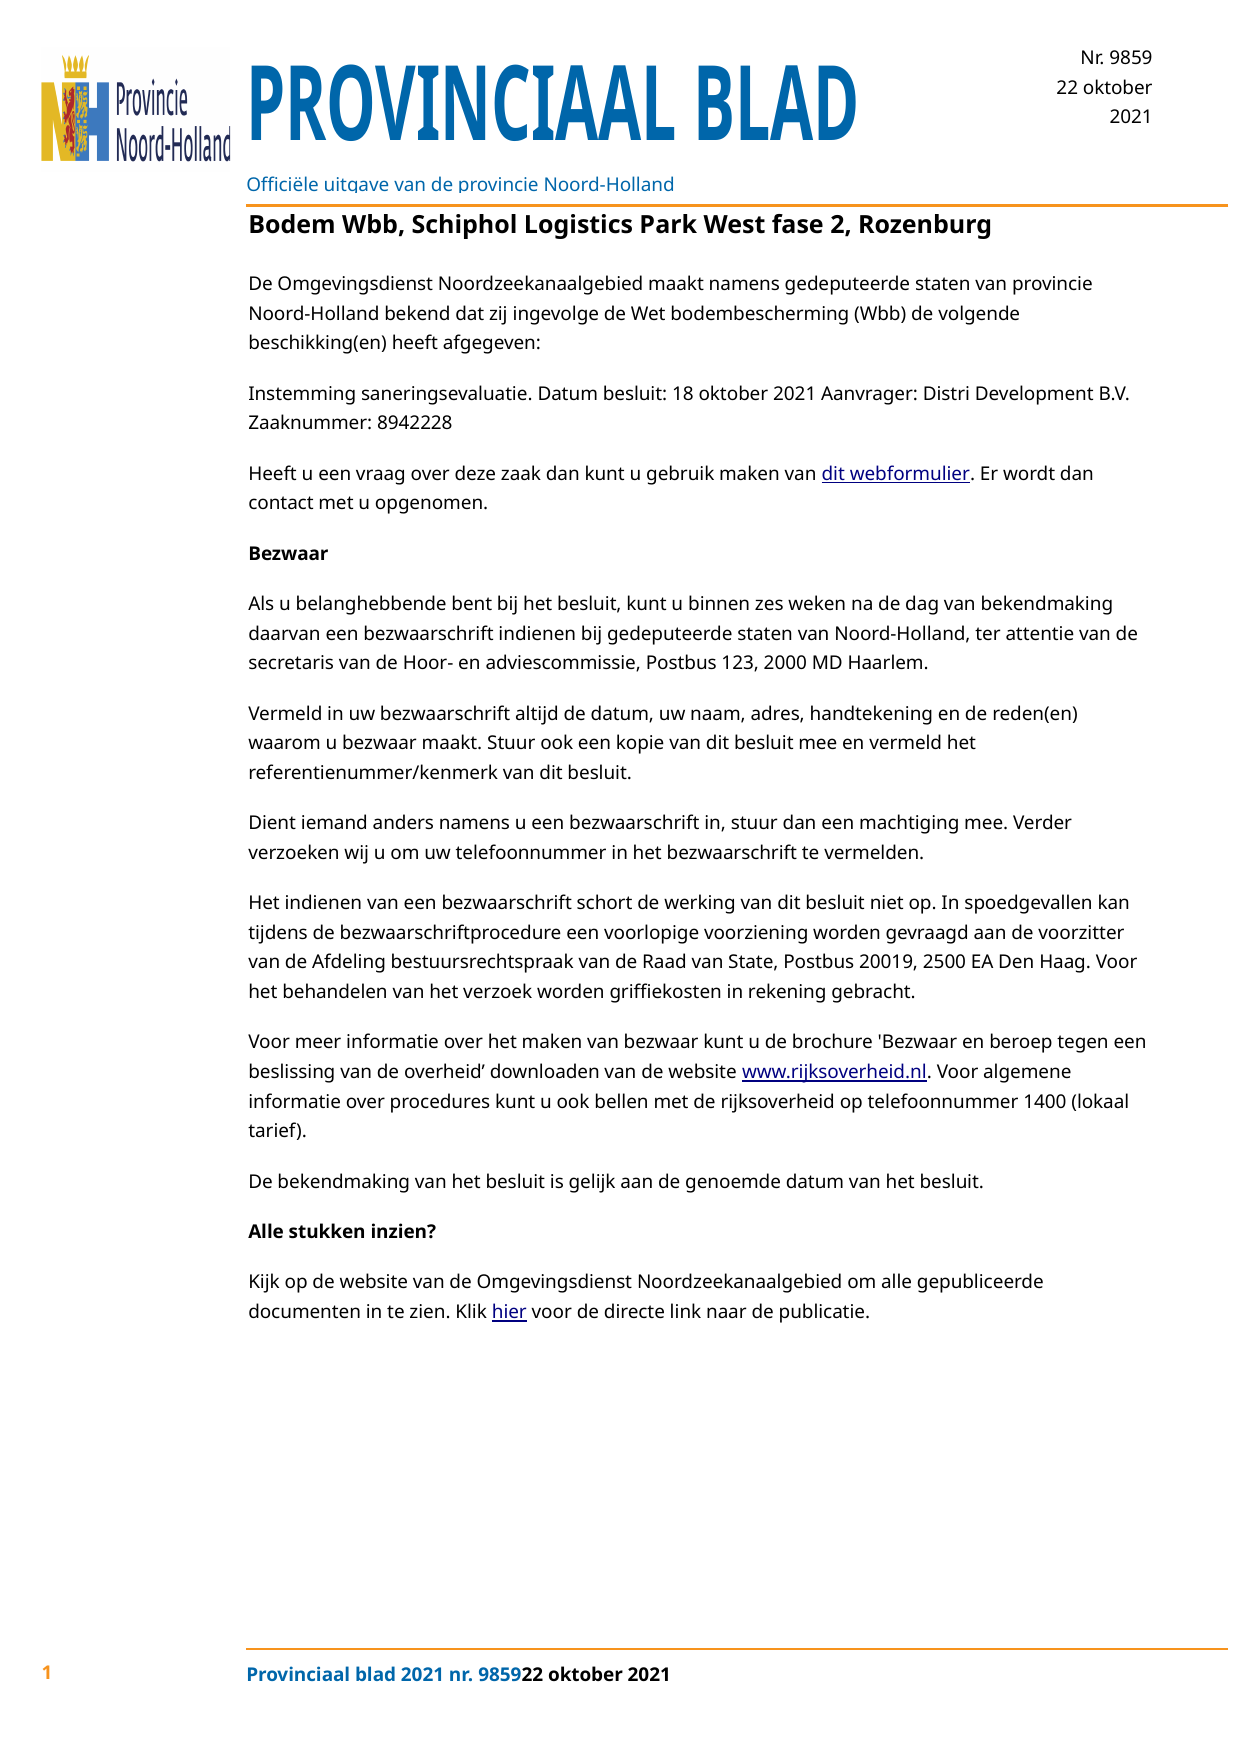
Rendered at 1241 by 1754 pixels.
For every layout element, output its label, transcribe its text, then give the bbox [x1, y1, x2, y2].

text Bezwaar [248, 540, 1152, 566]
text De bekendmaking van het besluit is gelijk aan de genoemde datum van het besluit. [248, 1168, 1152, 1193]
text De Omgevingsdienst Noordzeekanaalgebied maakt namens gedeputeerde staten van provincie Noord-Holland bekend dat zij ingevolge de Wet bodembescherming (Wbb) de volgende beschikking(en) heeft afgegeven: [248, 270, 1152, 355]
text Heeft u een vraag over deze zaak dan kunt u gebruik maken van dit webformulier. Er wordt dan contact met u opgenomen. [248, 460, 1152, 515]
text Het indienen van een bezwaarschrift schort de werking van dit besluit niet op. In spoedgevallen kan tijdens de bezwaarschriftprocedure een voorlopige voorziening worden gevraagd aan de voorzitter van de Afdeling bestuursrechtspraak van de Raad van State, Postbus 20019, 2500 EA Den Haag. Voor het behandelen van het verzoek worden griffiekosten in rekening gebracht. [248, 889, 1152, 1004]
picture [41, 47, 231, 172]
text Alle stukken inzien? [248, 1218, 1152, 1244]
text Als u belanghebbende bent bij het besluit, kunt u binnen zes weken na de dag van bekendmaking daarvan een bezwaarschrift indienen bij gedeputeerde staten van Noord-Holland, ter attentie van de secretaris van de Hoor- en adviescommissie, Postbus 123, 2000 MD Haarlem. [248, 590, 1152, 675]
text Kijk op de website van de Omgevingsdienst Noordzeekanaalgebied om alle gepubliceerde documenten in te zien. Klik hier voor de directe link naar de publicatie. [248, 1269, 1152, 1324]
text Bodem Wbb, Schiphol Logistics Park West fase 2, Rozenburg [248, 207, 1152, 241]
text Dient iemand anders namens u een bezwaarschrift in, stuur dan een machtiging mee. Verder verzoeken wij u om uw telefoonnummer in het bezwaarschrift te vermelden. [248, 809, 1152, 865]
text Voor meer informatie over het maken van bezwaar kunt u de brochure 'Bezwaar en beroep tegen een beslissing van de overheid’ downloaden van de website www.rijksoverheid.nl. Voor algemene informatie over procedures kunt u ook bellen met de rijksoverheid op telefoonnummer 1400 (lokaal tarief). [248, 1029, 1152, 1143]
text Instemming saneringsevaluatie. Datum besluit: 18 oktober 2021 Aanvrager: Distri Development B.V. Zaaknummer: 8942228 [248, 380, 1152, 435]
text Vermeld in uw bezwaarschrift altijd de datum, uw naam, adres, handtekening en de reden(en) waarom u bezwaar maakt. Stuur ook een kopie van dit besluit mee en vermeld het referentienummer/kenmerk van dit besluit. [248, 700, 1152, 785]
